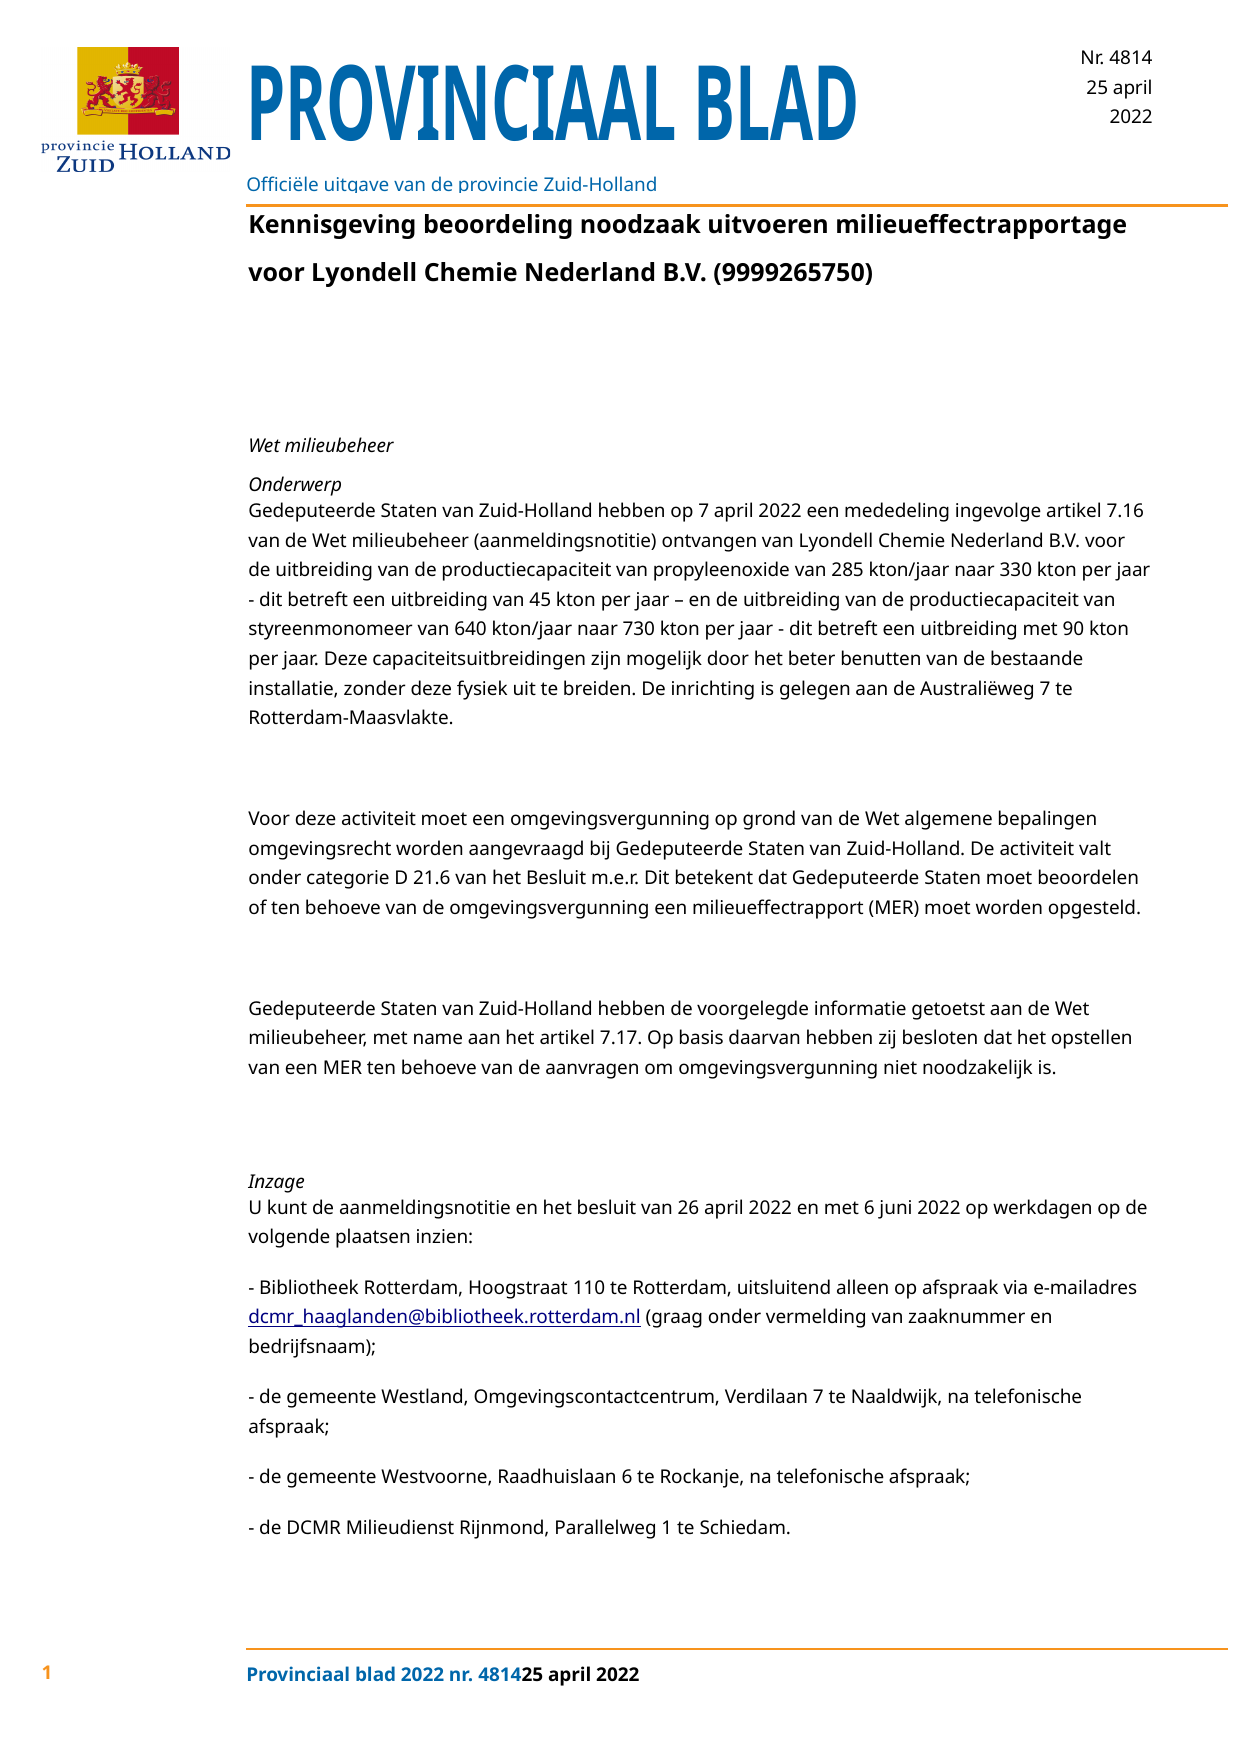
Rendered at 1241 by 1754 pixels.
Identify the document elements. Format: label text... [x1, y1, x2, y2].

text Voor deze activiteit moet een omgevingsvergunning op grond van de Wet algemene bepalingen omgevingsrecht worden aangevraagd bij Gedeputeerde Staten van Zuid-Holland. De activiteit valt onder categorie D 21.6 van het Besluit m.e.r. Dit betekent dat Gedeputeerde Staten moet beoordelen of ten behoeve van de omgevingsvergunning een milieueffectrapport (MER) moet worden opgesteld. [248, 805, 1152, 920]
picture [41, 47, 231, 172]
text U kunt de aanmeldingsnotitie en het besluit van 26 april 2022 en met 6 juni 2022 op werkdagen op de volgende plaatsen inzien: [248, 1194, 1152, 1249]
text - de gemeente Westvoorne, Raadhuislaan 6 te Rockanje, na telefonische afspraak; [248, 1464, 1152, 1489]
text - de gemeente Westland, Omgevingscontactcentrum, Verdilaan 7 te Naaldwijk, na telefonische afspraak; [248, 1384, 1152, 1439]
text Onderwerp [248, 472, 1152, 497]
text Gedeputeerde Staten van Zuid-Holland hebben de voorgelegde informatie getoetst aan de Wet milieubeheer, met name aan het artikel 7.17. Op basis daarvan hebben zij besloten dat het opstellen van een MER ten behoeve van de aanvragen om omgevingsvergunning niet noodzakelijk is. [248, 995, 1152, 1080]
text - de DCMR Milieudienst Rijnmond, Parallelweg 1 te Schiedam. [248, 1514, 1152, 1540]
text Inzage [248, 1168, 1152, 1194]
text - Bibliotheek Rotterdam, Hoogstraat 110 te Rotterdam, uitsluitend alleen op afspraak via e-mailadres dcmr_haaglanden@bibliotheek.rotterdam.nl (graag onder vermelding van zaaknummer en bedrijfsnaam); [248, 1274, 1152, 1359]
text Wet milieubeheer [248, 432, 1152, 458]
text Kennisgeving beoordeling noodzaak uitvoeren milieueffectrapportage voor Lyondell Chemie Nederland B.V. (9999265750) [248, 207, 1152, 288]
text Gedeputeerde Staten van Zuid-Holland hebben op 7 april 2022 een mededeling ingevolge artikel 7.16 van de Wet milieubeheer (aanmeldingsnotitie) ontvangen van Lyondell Chemie Nederland B.V. voor de uitbreiding van de productiecapaciteit van propyleenoxide van 285 kton/jaar naar 330 kton per jaar - dit betreft een uitbreiding van 45 kton per jaar – en de uitbreiding van de productiecapaciteit van styreenmonomeer van 640 kton/jaar naar 730 kton per jaar - dit betreft een uitbreiding met 90 kton per jaar. Deze capaciteitsuitbreidingen zijn mogelijk door het beter benutten van de bestaande installatie, zonder deze fysiek uit te breiden. De inrichting is gelegen aan de Australiëweg 7 te Rotterdam-Maasvlakte. [248, 497, 1152, 730]
